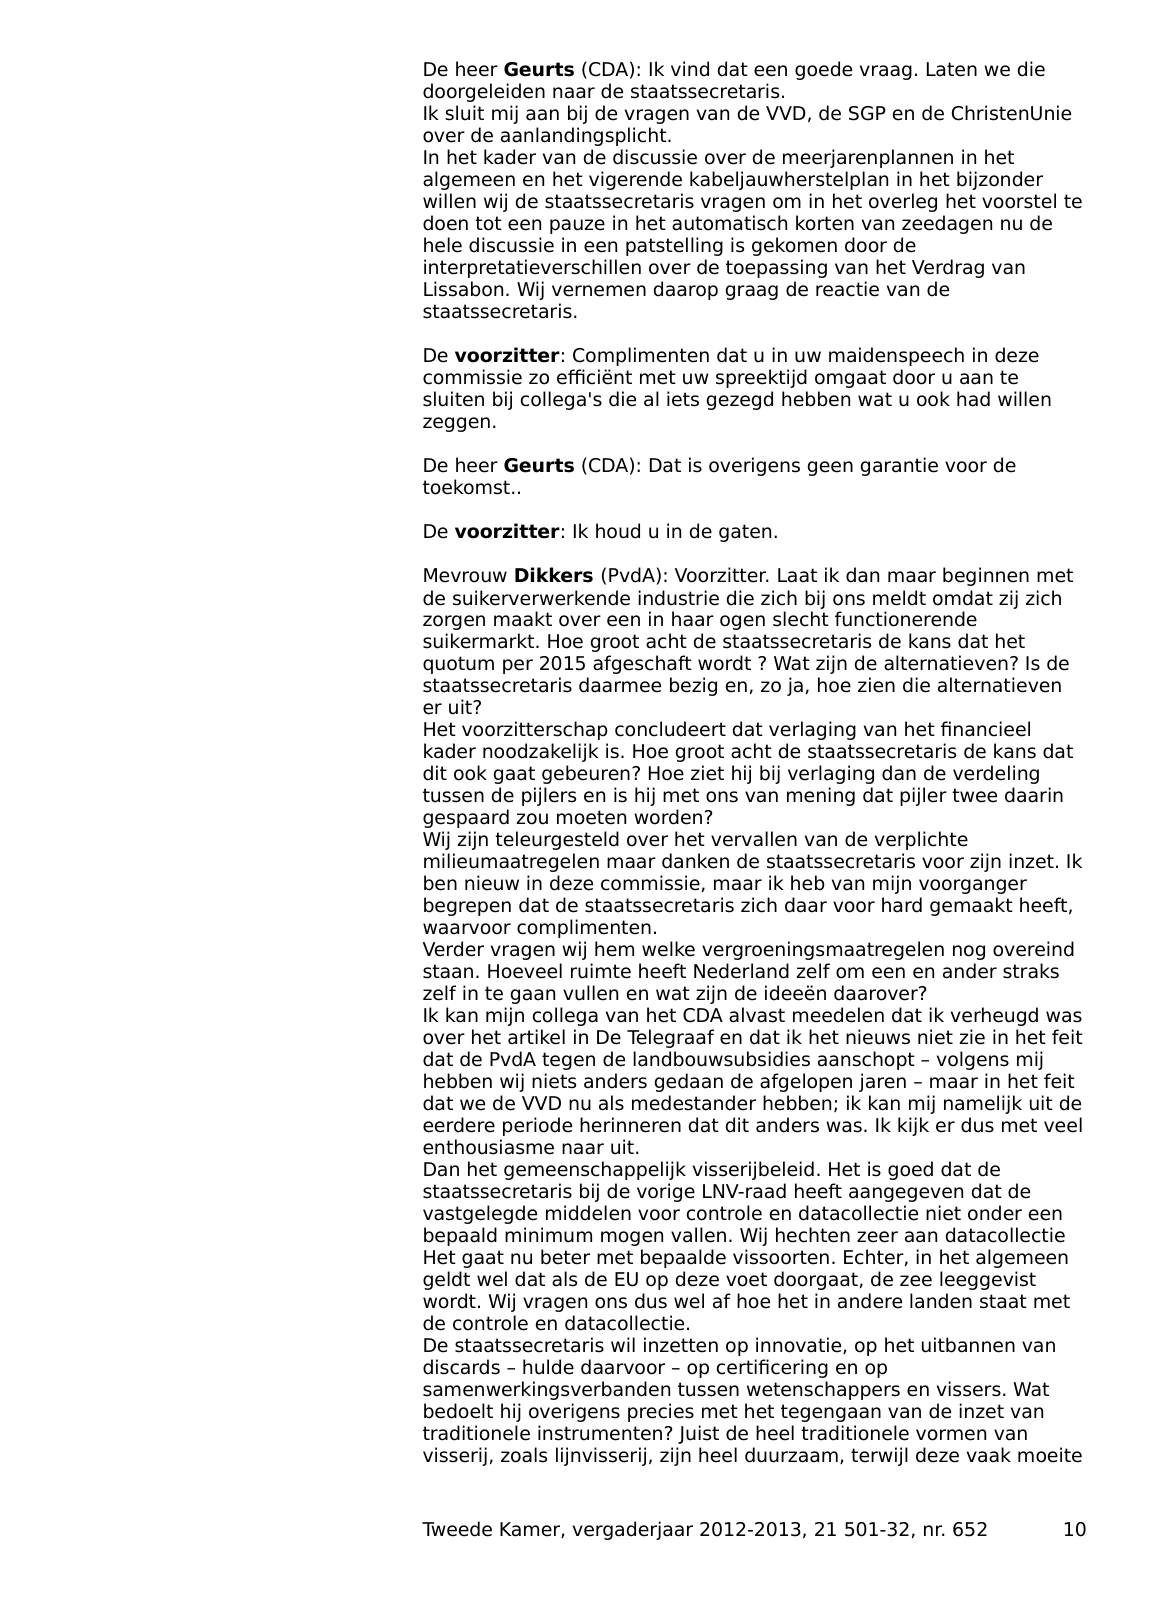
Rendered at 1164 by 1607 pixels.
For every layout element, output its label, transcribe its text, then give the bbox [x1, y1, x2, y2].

text Ik kan mijn collega van het CDA alvast meedelen dat ik verheugd was over het artikel in De Telegraaf en dat ik het nieuws niet zie in het feit dat de PvdA tegen de landbouwsubsidies aanschopt – volgens mij hebben wij niets anders gedaan de afgelopen jaren – maar in het feit dat we de VVD nu als medestander hebben; ik kan mij namelijk uit de eerdere periode herinneren dat dit anders was. Ik kijk er dus met veel enthousiasme naar uit. [422, 1005, 1087, 1159]
text Verder vragen wij hem welke vergroeningsmaatregelen nog overeind staan. Hoeveel ruimte heeft Nederland zelf om een en ander straks zelf in te gaan vullen en wat zijn de ideeën daarover? [422, 939, 1087, 1005]
text Het voorzitterschap concludeert dat verlaging van het financieel kader noodzakelijk is. Hoe groot acht de staatssecretaris de kans dat dit ook gaat gebeuren? Hoe ziet hij bij verlaging dan de verdeling tussen de pijlers en is hij met ons van mening dat pijler twee daarin gespaard zou moeten worden? [422, 719, 1087, 829]
text In het kader van de discussie over de meerjarenplannen in het algemeen en het vigerende kabeljauwherstelplan in het bijzonder willen wij de staatssecretaris vragen om in het overleg het voorstel te doen tot een pauze in het automatisch korten van zeedagen nu de hele discussie in een patstelling is gekomen door de interpretatieverschillen over de toepassing van het Verdrag van Lissabon. Wij vernemen daarop graag de reactie van de staatssecretaris. [422, 147, 1087, 323]
text De staatssecretaris wil inzetten op innovatie, op het uitbannen van discards – hulde daarvoor – op certificering en op samenwerkingsverbanden tussen wetenschappers en vissers. Wat bedoelt hij overigens precies met het tegengaan van de inzet van traditionele instrumenten? Juist de heel traditionele vormen van visserij, zoals lijnvisserij, zijn heel duurzaam, terwijl deze vaak moeite [422, 1335, 1087, 1467]
text De heer Geurts (CDA): Ik vind dat een goede vraag. Laten we die doorgeleiden naar de staatssecretaris. [422, 59, 1087, 103]
text Wij zijn teleurgesteld over het vervallen van de verplichte milieumaatregelen maar danken de staatssecretaris voor zijn inzet. Ik ben nieuw in deze commissie, maar ik heb van mijn voorganger begrepen dat de staatssecretaris zich daar voor hard gemaakt heeft, waarvoor complimenten. [422, 829, 1087, 939]
text Mevrouw Dikkers (PvdA): Voorzitter. Laat ik dan maar beginnen met de suikerverwerkende industrie die zich bij ons meldt omdat zij zich zorgen maakt over een in haar ogen slecht functionerende suikermarkt. Hoe groot acht de staatssecretaris de kans dat het quotum per 2015 afgeschaft wordt ? Wat zijn de alternatieven? Is de staatssecretaris daarmee bezig en, zo ja, hoe zien die alternatieven er uit? [422, 565, 1087, 719]
text De heer Geurts (CDA): Dat is overigens geen garantie voor de toekomst.. [422, 455, 1087, 499]
text De voorzitter: Ik houd u in de gaten. [422, 521, 1087, 543]
text Dan het gemeenschappelijk visserijbeleid. Het is goed dat de staatssecretaris bij de vorige LNV-raad heeft aangegeven dat de vastgelegde middelen voor controle en datacollectie niet onder een bepaald minimum mogen vallen. Wij hechten zeer aan datacollectie Het gaat nu beter met bepaalde vissoorten. Echter, in het algemeen geldt wel dat als de EU op deze voet doorgaat, de zee leeggevist wordt. Wij vragen ons dus wel af hoe het in andere landen staat met de controle en datacollectie. [422, 1159, 1087, 1335]
text De voorzitter: Complimenten dat u in uw maidenspeech in deze commissie zo efficiënt met uw spreektijd omgaat door u aan te sluiten bij collega's die al iets gezegd hebben wat u ook had willen zeggen. [422, 345, 1087, 433]
text Ik sluit mij aan bij de vragen van de VVD, de SGP en de ChristenUnie over de aanlandingsplicht. [422, 103, 1087, 147]
